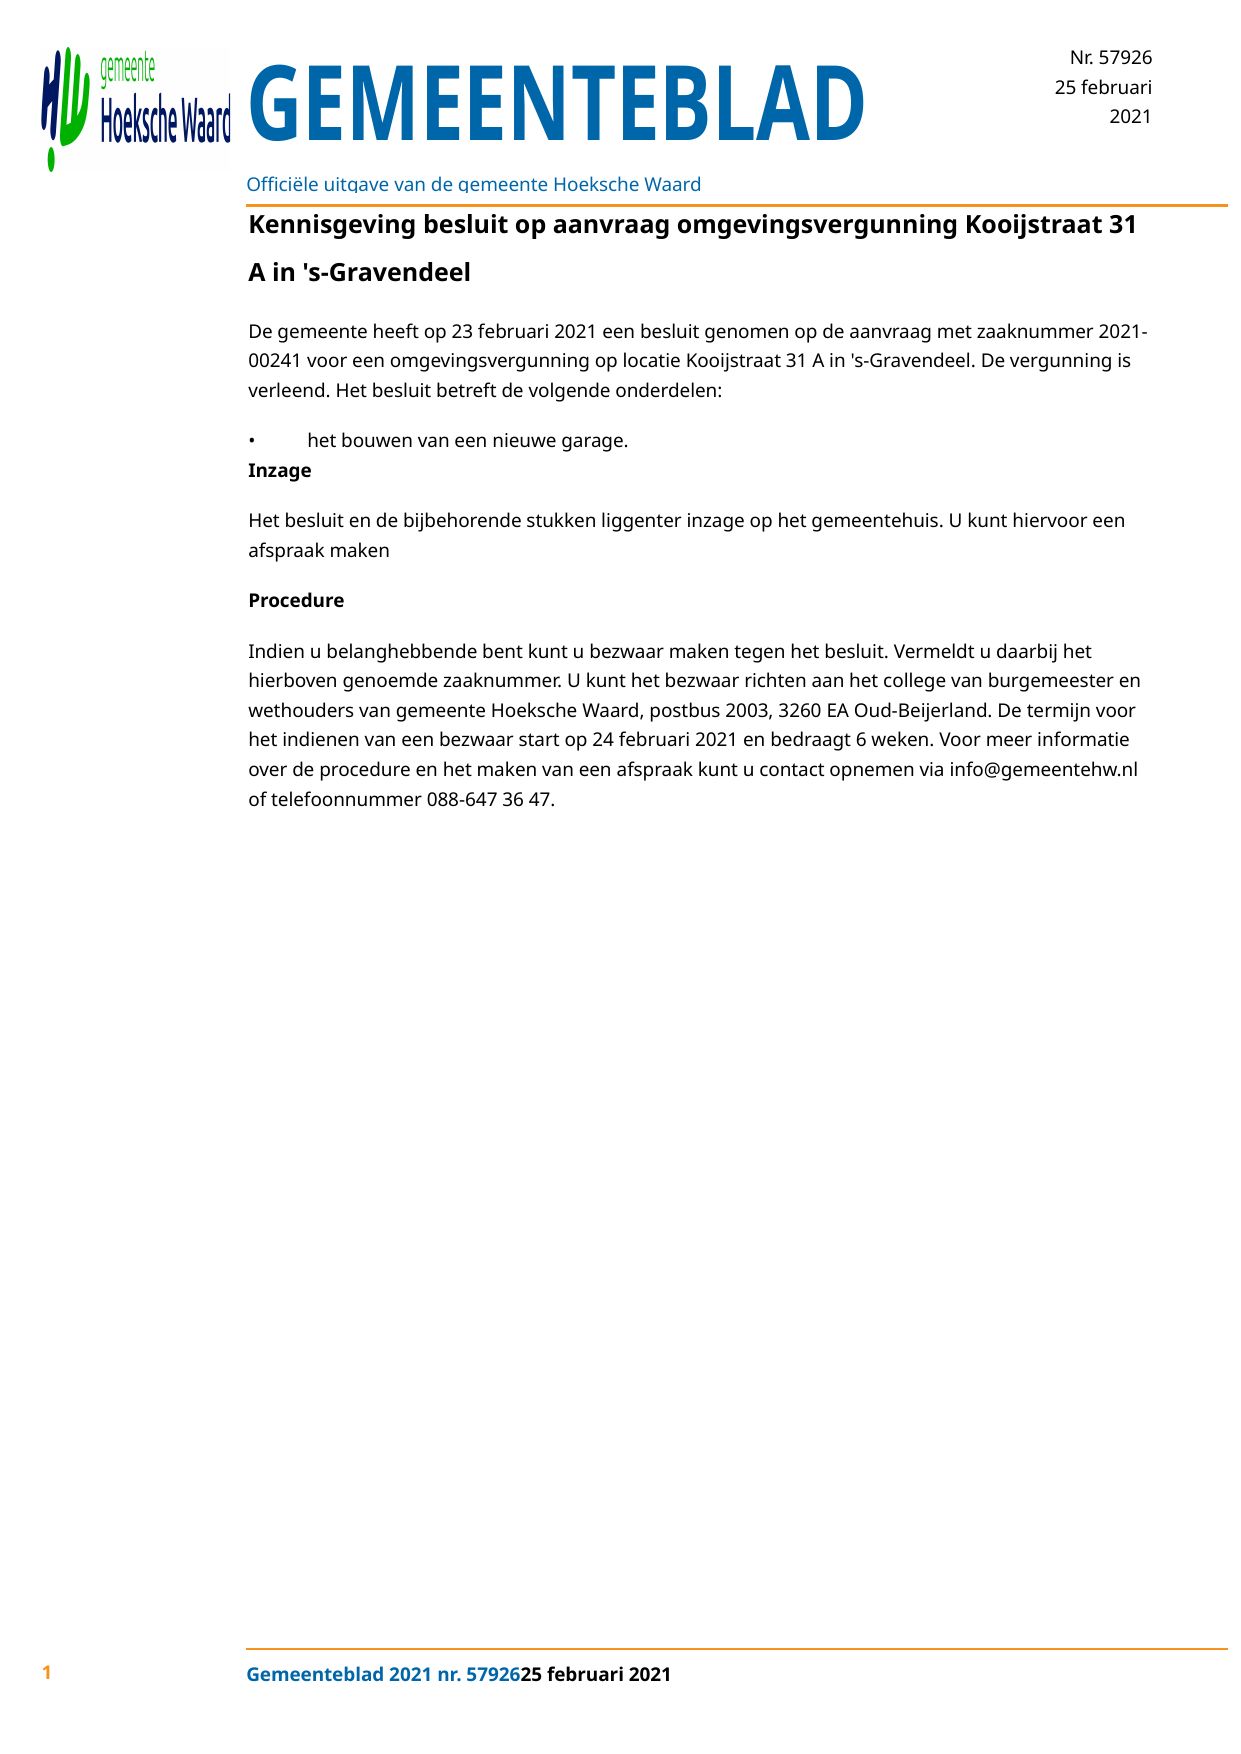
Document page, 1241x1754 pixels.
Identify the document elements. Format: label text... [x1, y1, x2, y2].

text Procedure [248, 587, 1152, 613]
text Kennisgeving besluit op aanvraag omgevingsvergunning Kooijstraat 31 A in 's-Gravendeel [248, 207, 1152, 288]
list het bouwen van een nieuwe garage. [248, 427, 1152, 453]
text Het besluit en de bijbehorende stukken liggenter inzage op het gemeentehuis. U kunt hiervoor een afspraak maken [248, 507, 1152, 563]
text Indien u belanghebbende bent kunt u bezwaar maken tegen het besluit. Vermeldt u daarbij het hierboven genoemde zaaknummer. U kunt het bezwaar richten aan het college van burgemeester en wethouders van gemeente Hoeksche Waard, postbus 2003, 3260 EA Oud-Beijerland. De termijn voor het indienen van een bezwaar start op 24 februari 2021 en bedraagt 6 weken. Voor meer informatie over de procedure en het maken van een afspraak kunt u contact opnemen via info@gemeentehw.nl of telefoonnummer 088-647 36 47. [248, 638, 1152, 812]
picture [41, 47, 231, 172]
text Inzage [248, 457, 1152, 483]
text De gemeente heeft op 23 februari 2021 een besluit genomen op de aanvraag met zaaknummer 2021-00241 voor een omgevingsvergunning op locatie Kooijstraat 31 A in 's-Gravendeel. De vergunning is verleend. Het besluit betreft de volgende onderdelen: [248, 318, 1152, 403]
